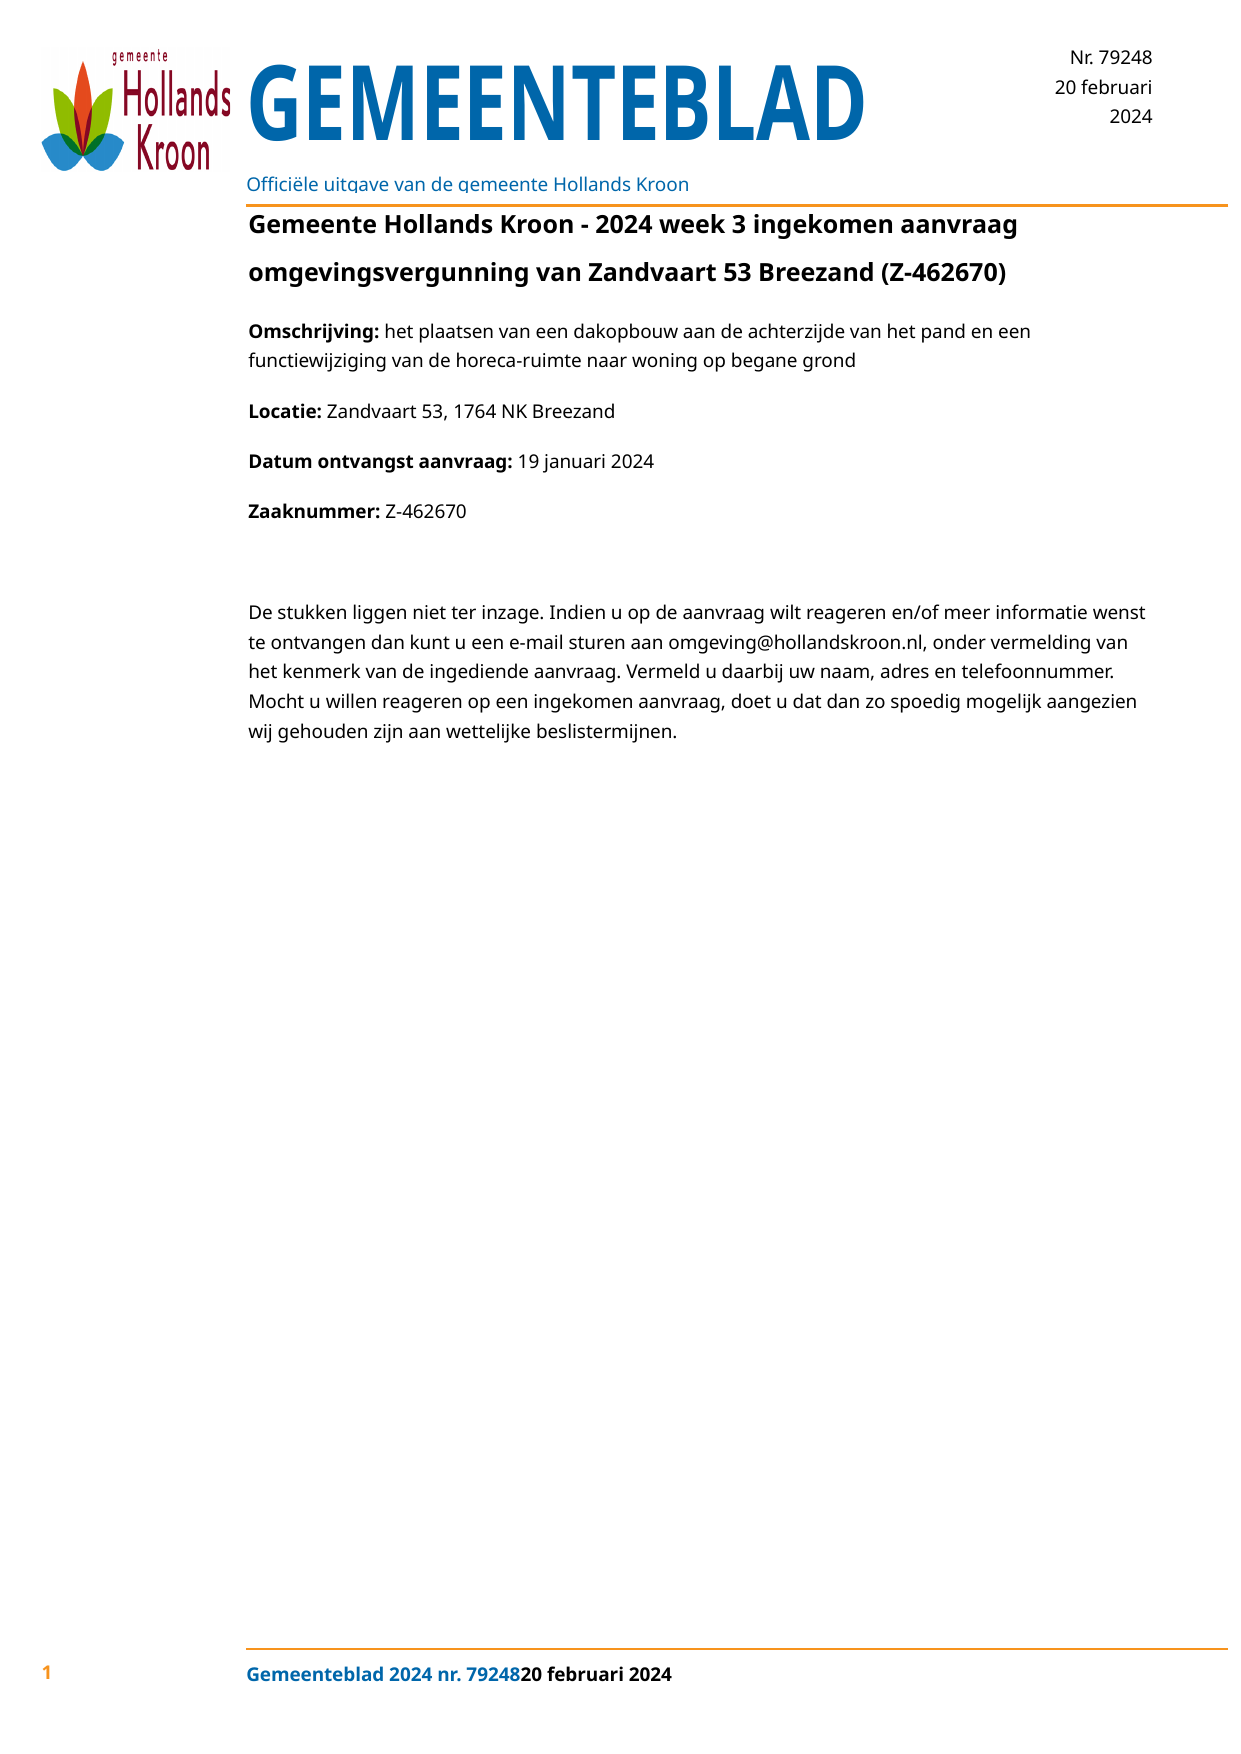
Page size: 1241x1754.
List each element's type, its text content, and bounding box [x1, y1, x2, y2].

text Datum ontvangst aanvraag: 19 januari 2024 [248, 448, 1152, 474]
picture [41, 47, 231, 172]
text Zaaknummer: Z-462670 [248, 499, 1152, 524]
text Locatie: Zandvaart 53, 1764 NK Breezand [248, 398, 1152, 424]
text Omschrijving: het plaatsen van een dakopbouw aan de achterzijde van het pand en een functiewijziging van de horeca-ruimte naar woning op begane grond [248, 318, 1152, 373]
text Gemeente Hollands Kroon - 2024 week 3 ingekomen aanvraag omgevingsvergunning van Zandvaart 53 Breezand (Z-462670) [248, 207, 1152, 288]
text De stukken liggen niet ter inzage. Indien u op de aanvraag wilt reageren en/of meer informatie wenst te ontvangen dan kunt u een e-mail sturen aan omgeving@hollandskroon.nl, onder vermelding van het kenmerk van de ingediende aanvraag. Vermeld u daarbij uw naam, adres en telefoonnummer. Mocht u willen reageren op een ingekomen aanvraag, doet u dat dan zo spoedig mogelijk aangezien wij gehouden zijn aan wettelijke beslistermijnen. [248, 599, 1152, 744]
